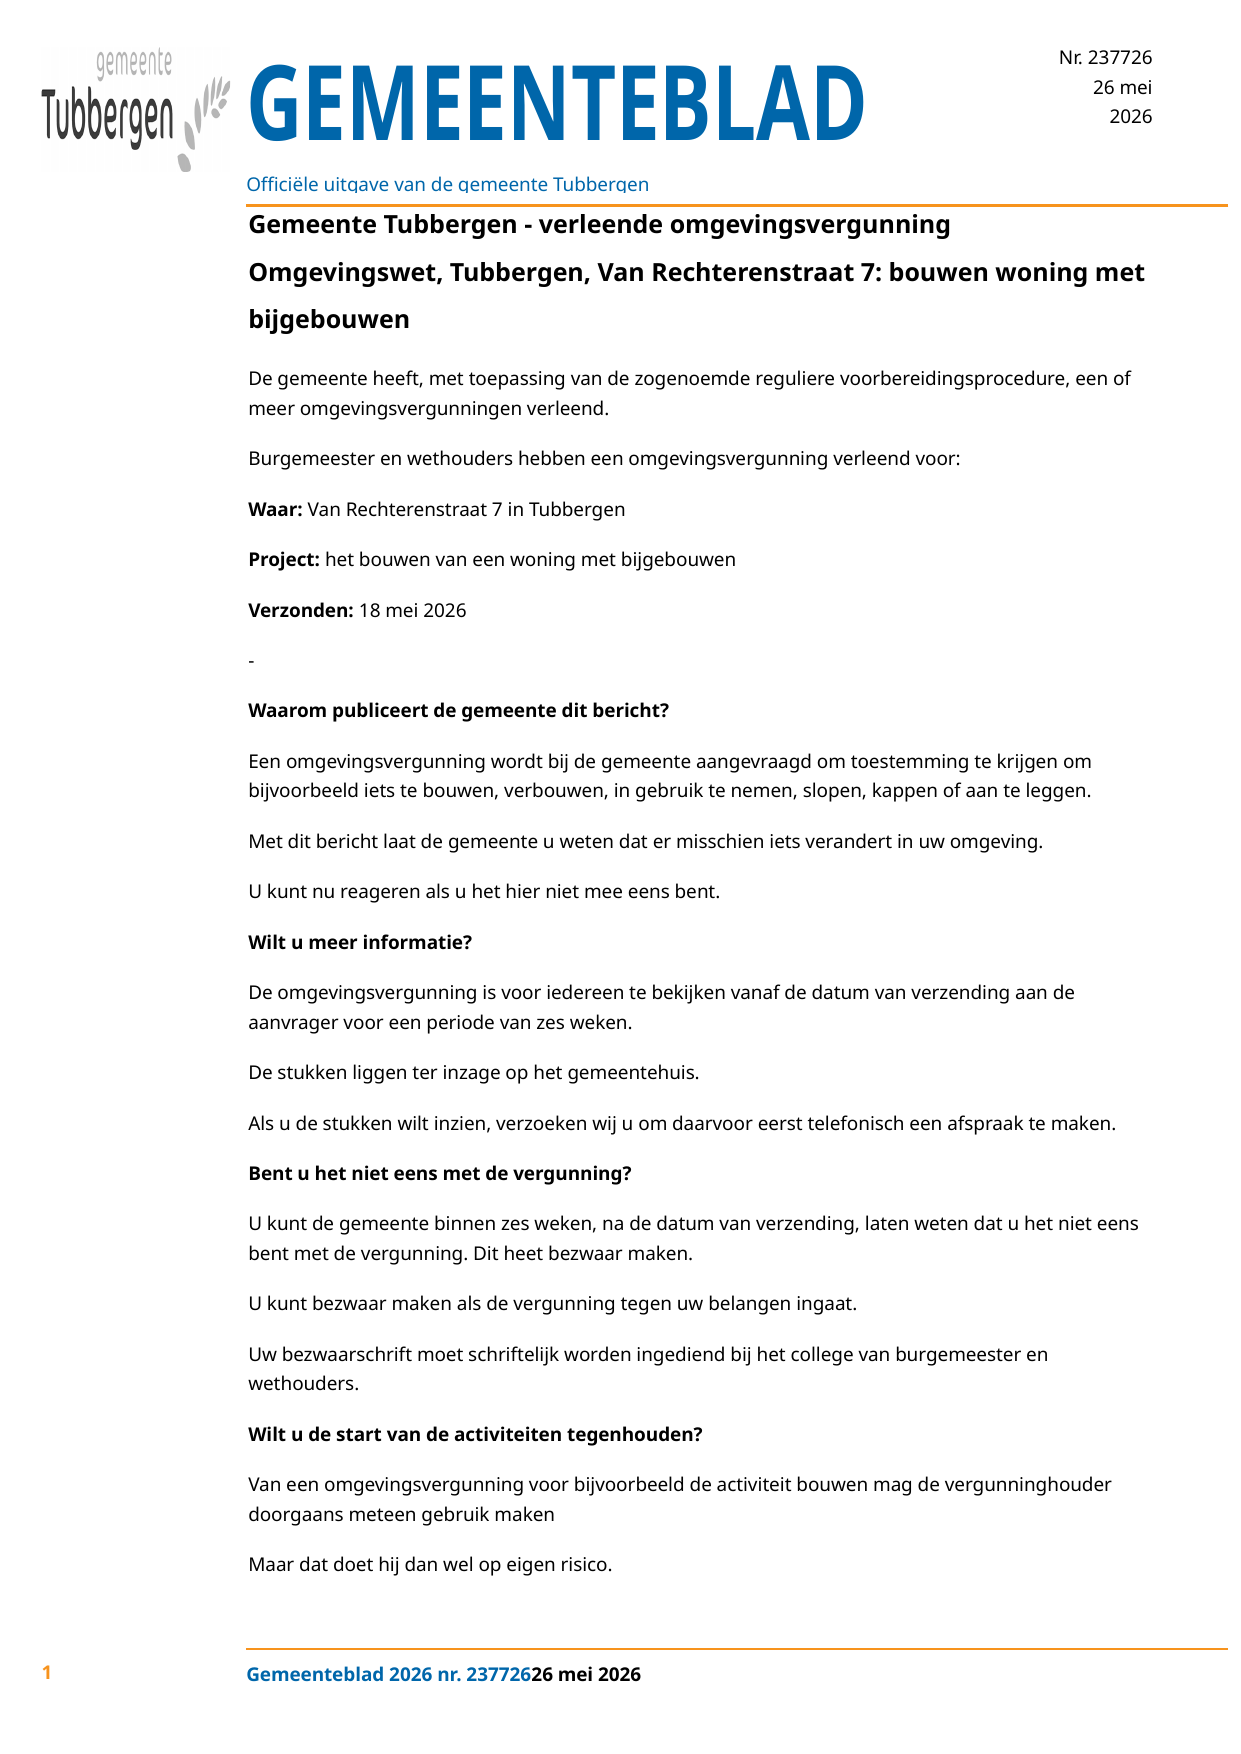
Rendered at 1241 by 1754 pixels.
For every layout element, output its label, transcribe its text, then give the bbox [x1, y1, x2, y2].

text Gemeente Tubbergen - verleende omgevingsvergunning Omgevingswet, Tubbergen, Van Rechterenstraat 7: bouwen woning met bijgebouwen [248, 207, 1152, 336]
text Bent u het niet eens met de vergunning? [248, 1160, 1152, 1186]
text Met dit bericht laat de gemeente u weten dat er misschien iets verandert in uw omgeving. [248, 828, 1152, 854]
text Maar dat doet hij dan wel op eigen risico. [248, 1551, 1152, 1577]
picture [41, 47, 231, 172]
text Uw bezwaarschrift moet schriftelijk worden ingediend bij het college van burgemeester en wethouders. [248, 1341, 1152, 1396]
text Een omgevingsvergunning wordt bij de gemeente aangevraagd om toestemming te krijgen om bijvoorbeeld iets te bouwen, verbouwen, in gebruik te nemen, slopen, kappen of aan te leggen. [248, 748, 1152, 803]
text U kunt bezwaar maken als de vergunning tegen uw belangen ingaat. [248, 1291, 1152, 1316]
text Waarom publiceert de gemeente dit bericht? [248, 698, 1152, 723]
text Wilt u de start van de activiteiten tegenhouden? [248, 1421, 1152, 1447]
text De omgevingsvergunning is voor iedereen te bekijken vanaf de datum van verzending aan de aanvrager voor een periode van zes weken. [248, 979, 1152, 1034]
text Waar: Van Rechterenstraat 7 in Tubbergen [248, 496, 1152, 522]
text Project: het bouwen van een woning met bijgebouwen [248, 546, 1152, 572]
text Burgemeester en wethouders hebben een omgevingsvergunning verleend voor: [248, 446, 1152, 471]
text De stukken liggen ter inzage op het gemeentehuis. [248, 1059, 1152, 1085]
text Als u de stukken wilt inzien, verzoeken wij u om daarvoor eerst telefonisch een afspraak te maken. [248, 1110, 1152, 1135]
text Van een omgevingsvergunning voor bijvoorbeeld de activiteit bouwen mag de vergunninghouder doorgaans meteen gebruik maken [248, 1471, 1152, 1527]
text U kunt de gemeente binnen zes weken, na de datum van verzending, laten weten dat u het niet eens bent met de vergunning. Dit heet bezwaar maken. [248, 1211, 1152, 1266]
text - [248, 647, 1152, 673]
text De gemeente heeft, met toepassing van de zogenoemde reguliere voorbereidingsprocedure, een of meer omgevingsvergunningen verleend. [248, 366, 1152, 421]
text Verzonden: 18 mei 2026 [248, 597, 1152, 622]
text Wilt u meer informatie? [248, 929, 1152, 954]
text U kunt nu reageren als u het hier niet mee eens bent. [248, 878, 1152, 904]
